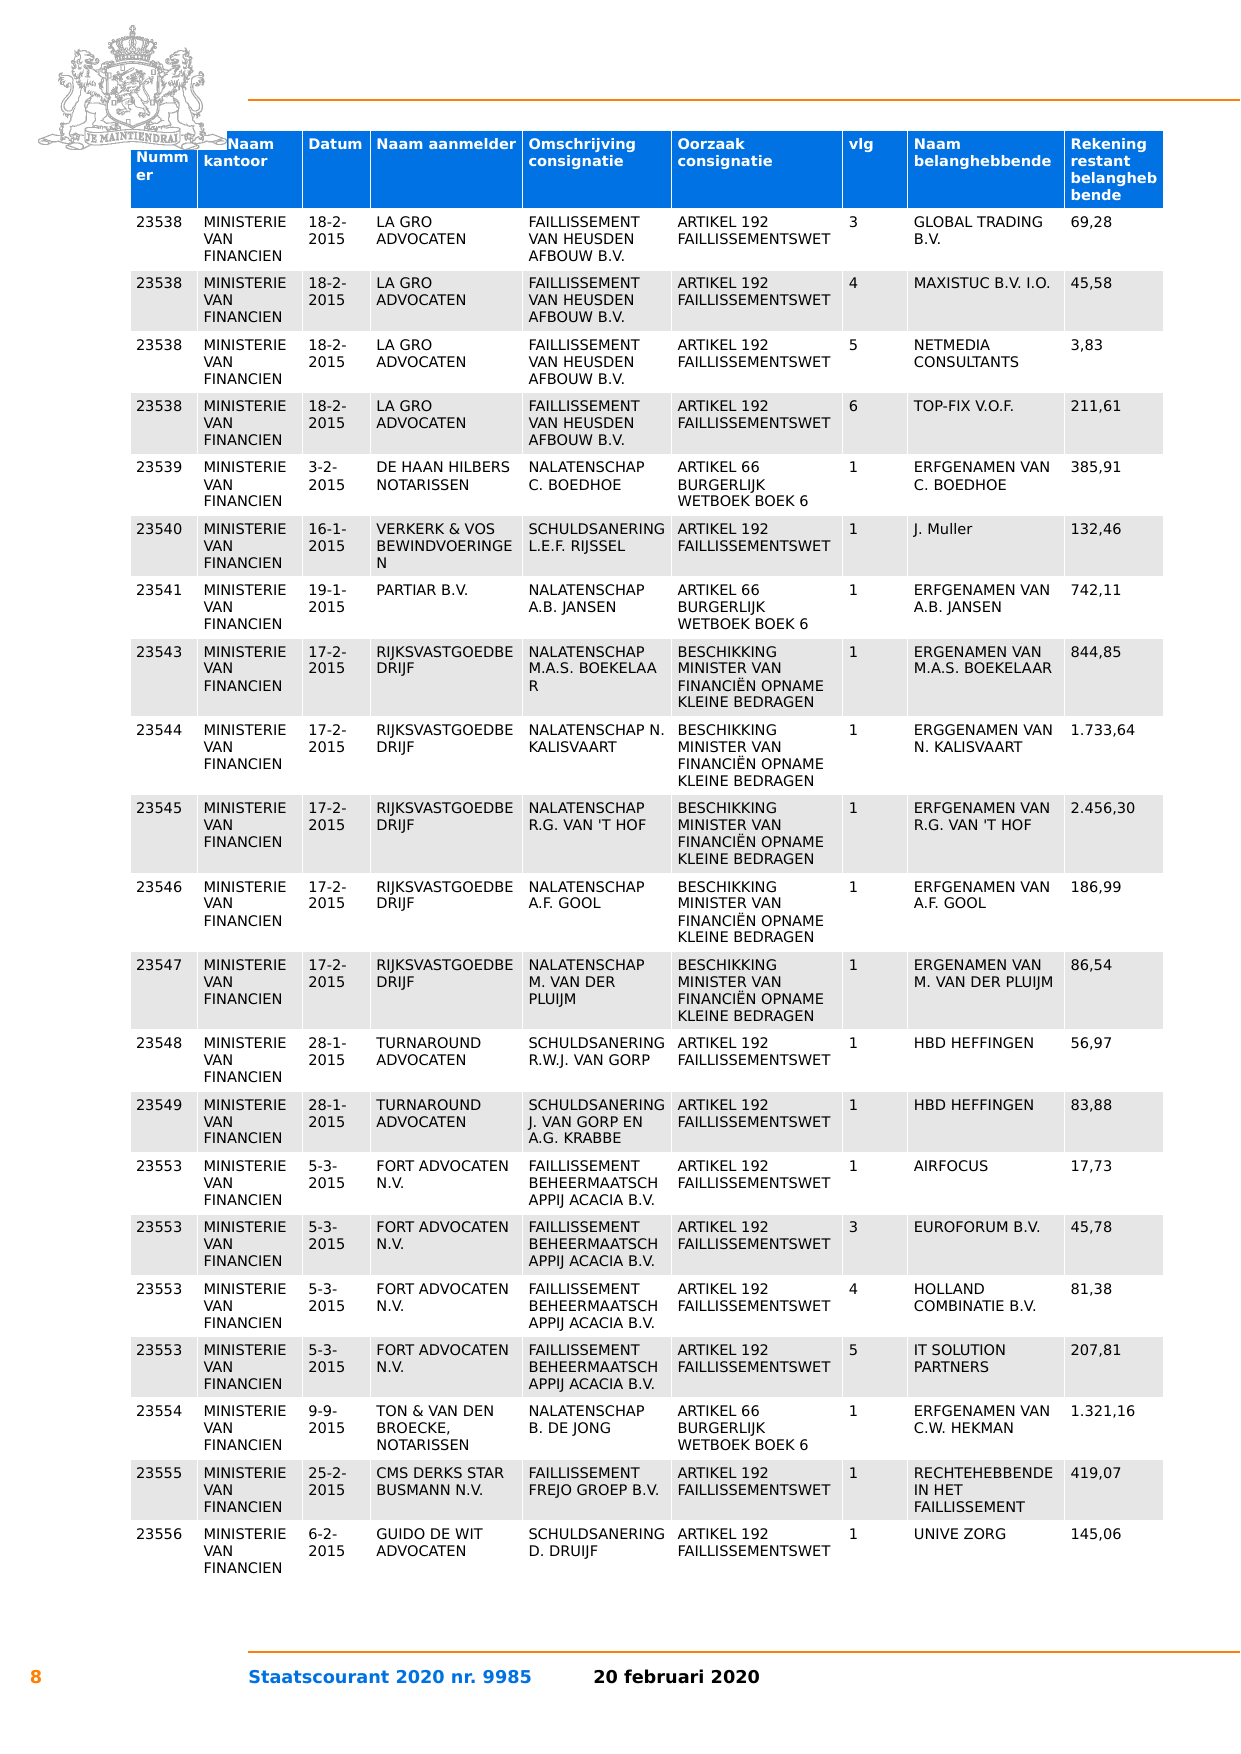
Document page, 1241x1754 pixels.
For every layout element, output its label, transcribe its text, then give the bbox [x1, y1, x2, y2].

table_cell ERFGENAMEN VAN C.W. HEKMAN [908, 1399, 1064, 1459]
table_cell 23553 [131, 1215, 197, 1275]
table_cell MINISTERIE VAN FINANCIEN [198, 952, 302, 1029]
table_cell 23554 [131, 1399, 197, 1459]
table_cell DE HAAN HILBERS NOTARISSEN [371, 455, 522, 515]
table_cell 23549 [131, 1092, 197, 1152]
table_cell ARTIKEL 192 FAILLISSEMENTSWET [672, 393, 842, 454]
table_cell 28-1-2015 [303, 1092, 370, 1152]
table_header Oorzaak consignatie [672, 131, 842, 208]
table_cell 5 [843, 1337, 907, 1397]
table_cell MINISTERIE VAN FINANCIEN [198, 1030, 302, 1091]
table_cell 1.733,64 [1065, 717, 1163, 794]
table_cell 1 [843, 1399, 907, 1459]
table_cell 23545 [131, 795, 197, 873]
table_cell MINISTERIE VAN FINANCIEN [198, 1337, 302, 1397]
table_cell FORT ADVOCATEN N.V. [371, 1153, 522, 1213]
table_cell BESCHIKKING MINISTER VAN FINANCIËN OPNAME KLEINE BEDRAGEN [672, 874, 842, 951]
table_cell 2.456,30 [1065, 795, 1163, 873]
table_cell 3-2-2015 [303, 455, 370, 515]
table_cell 69,28 [1065, 209, 1163, 269]
table_cell 4 [843, 1276, 907, 1336]
table_cell AIRFOCUS [908, 1153, 1064, 1213]
table_cell ARTIKEL 192 FAILLISSEMENTSWET [672, 1337, 842, 1397]
table_cell 385,91 [1065, 455, 1163, 515]
table_cell ARTIKEL 192 FAILLISSEMENTSWET [672, 516, 842, 576]
table_cell 207,81 [1065, 1337, 1163, 1397]
table_cell SCHULDSANERING L.E.F. RIJSSEL [523, 516, 671, 576]
table_cell 19-1-2015 [303, 578, 370, 638]
table_cell 186,99 [1065, 874, 1163, 951]
table_cell 419,07 [1065, 1460, 1163, 1520]
table_cell MINISTERIE VAN FINANCIEN [198, 516, 302, 576]
table_cell SCHULDSANERING D. DRUIJF [523, 1521, 671, 1582]
table_cell RECHTEHEBBENDE IN HET FAILLISSEMENT [908, 1460, 1064, 1520]
table_cell 1 [843, 952, 907, 1029]
table_cell ARTIKEL 192 FAILLISSEMENTSWET [672, 209, 842, 269]
table_cell NALATENSCHAP A.F. GOOL [523, 874, 671, 951]
table_cell 1.321,16 [1065, 1399, 1163, 1459]
table_cell 145,06 [1065, 1521, 1163, 1582]
table_cell MINISTERIE VAN FINANCIEN [198, 1276, 302, 1336]
table_cell FORT ADVOCATEN N.V. [371, 1337, 522, 1397]
table_cell BESCHIKKING MINISTER VAN FINANCIËN OPNAME KLEINE BEDRAGEN [672, 952, 842, 1029]
table_cell NALATENSCHAP C. BOEDHOE [523, 455, 671, 515]
table_cell BESCHIKKING MINISTER VAN FINANCIËN OPNAME KLEINE BEDRAGEN [672, 639, 842, 716]
table_cell NALATENSCHAP M. VAN DER PLUIJM [523, 952, 671, 1029]
table_cell HOLLAND COMBINATIE B.V. [908, 1276, 1064, 1336]
table_cell 1 [843, 795, 907, 873]
table_cell MAXISTUC B.V. I.O. [908, 271, 1064, 331]
table_cell ERFGENAMEN VAN A.F. GOOL [908, 874, 1064, 951]
table_cell 83,88 [1065, 1092, 1163, 1152]
table_cell VERKERK & VOS BEWINDVOERINGEN [371, 516, 522, 576]
table_cell RIJKSVASTGOEDBEDRIJF [371, 717, 522, 794]
table_cell 1 [843, 874, 907, 951]
table_cell CMS DERKS STAR BUSMANN N.V. [371, 1460, 522, 1520]
table_cell 23538 [131, 209, 197, 269]
table_cell LA GRO ADVOCATEN [371, 393, 522, 454]
table_cell GLOBAL TRADING B.V. [908, 209, 1064, 269]
table_cell 9-9-2015 [303, 1399, 370, 1459]
table_cell 1 [843, 578, 907, 638]
table_cell RIJKSVASTGOEDBEDRIJF [371, 874, 522, 951]
table_cell 742,11 [1065, 578, 1163, 638]
table_header Rekening restant belanghebbende [1065, 131, 1163, 208]
table_cell 1 [843, 1153, 907, 1213]
table_cell 5-3-2015 [303, 1276, 370, 1336]
table_cell 23538 [131, 332, 197, 392]
table_cell 5-3-2015 [303, 1215, 370, 1275]
table_cell SCHULDSANERING R.W.J. VAN GORP [523, 1030, 671, 1091]
table_header Datum [303, 131, 370, 208]
table_cell 6-2-2015 [303, 1521, 370, 1582]
table_cell TURNAROUND ADVOCATEN [371, 1030, 522, 1091]
table_cell ERFGENAMEN VAN R.G. VAN 'T HOF [908, 795, 1064, 873]
table_cell 3,83 [1065, 332, 1163, 392]
table_cell NALATENSCHAP N. KALISVAART [523, 717, 671, 794]
table_cell 211,61 [1065, 393, 1163, 454]
table_cell 23553 [131, 1337, 197, 1397]
table_cell FORT ADVOCATEN N.V. [371, 1276, 522, 1336]
table_cell 17-2-2015 [303, 795, 370, 873]
table_cell RIJKSVASTGOEDBEDRIJF [371, 639, 522, 716]
table_cell ERFGENAMEN VAN A.B. JANSEN [908, 578, 1064, 638]
table_cell SCHULDSANERING J. VAN GORP EN A.G. KRABBE [523, 1092, 671, 1152]
table_cell 844,85 [1065, 639, 1163, 716]
table_cell 23555 [131, 1460, 197, 1520]
table_cell MINISTERIE VAN FINANCIEN [198, 1399, 302, 1459]
table_cell 23541 [131, 578, 197, 638]
table_cell ARTIKEL 192 FAILLISSEMENTSWET [672, 1215, 842, 1275]
table_cell IT SOLUTION PARTNERS [908, 1337, 1064, 1397]
table_cell TURNAROUND ADVOCATEN [371, 1092, 522, 1152]
table_cell ARTIKEL 66 BURGERLIJK WETBOEK BOEK 6 [672, 1399, 842, 1459]
table_cell ARTIKEL 192 FAILLISSEMENTSWET [672, 1153, 842, 1213]
table_cell FAILLISSEMENT BEHEERMAATSCHAPPIJ ACACIA B.V. [523, 1153, 671, 1213]
table_cell ARTIKEL 192 FAILLISSEMENTSWET [672, 1521, 842, 1582]
table_cell ERGENAMEN VAN M. VAN DER PLUIJM [908, 952, 1064, 1029]
table_header Nummer [131, 150, 197, 208]
table_cell MINISTERIE VAN FINANCIEN [198, 578, 302, 638]
table_cell 18-2-2015 [303, 332, 370, 392]
table_cell HBD HEFFINGEN [908, 1030, 1064, 1091]
table_cell MINISTERIE VAN FINANCIEN [198, 639, 302, 716]
table_cell MINISTERIE VAN FINANCIEN [198, 795, 302, 873]
table_cell MINISTERIE VAN FINANCIEN [198, 332, 302, 392]
table_cell 23548 [131, 1030, 197, 1091]
table_cell ARTIKEL 192 FAILLISSEMENTSWET [672, 332, 842, 392]
table_cell MINISTERIE VAN FINANCIEN [198, 455, 302, 515]
picture [38, 25, 227, 150]
table_cell 18-2-2015 [303, 209, 370, 269]
table_cell ARTIKEL 192 FAILLISSEMENTSWET [672, 1092, 842, 1152]
table_cell 23556 [131, 1521, 197, 1582]
table_cell MINISTERIE VAN FINANCIEN [198, 1153, 302, 1213]
table_cell RIJKSVASTGOEDBEDRIJF [371, 952, 522, 1029]
table_cell 45,58 [1065, 271, 1163, 331]
table_cell TOP-FIX V.O.F. [908, 393, 1064, 454]
table_cell LA GRO ADVOCATEN [371, 332, 522, 392]
table_cell 1 [843, 1521, 907, 1582]
table_cell FAILLISSEMENT VAN HEUSDEN AFBOUW B.V. [523, 209, 671, 269]
table_cell 23543 [131, 639, 197, 716]
table_cell 1 [843, 1092, 907, 1152]
table_cell BESCHIKKING MINISTER VAN FINANCIËN OPNAME KLEINE BEDRAGEN [672, 795, 842, 873]
table_cell FAILLISSEMENT FREJO GROEP B.V. [523, 1460, 671, 1520]
table_cell UNIVE ZORG [908, 1521, 1064, 1582]
table_cell 56,97 [1065, 1030, 1163, 1091]
table_cell 23539 [131, 455, 197, 515]
table_cell 23538 [131, 393, 197, 454]
table_cell 5 [843, 332, 907, 392]
table_header vlg [843, 131, 907, 208]
table_cell 45,78 [1065, 1215, 1163, 1275]
table_cell 17-2-2015 [303, 717, 370, 794]
table_cell J. Muller [908, 516, 1064, 576]
table_cell FAILLISSEMENT BEHEERMAATSCHAPPIJ ACACIA B.V. [523, 1337, 671, 1397]
table_cell FAILLISSEMENT BEHEERMAATSCHAPPIJ ACACIA B.V. [523, 1276, 671, 1336]
table_cell NALATENSCHAP B. DE JONG [523, 1399, 671, 1459]
table_cell LA GRO ADVOCATEN [371, 209, 522, 269]
table_header Naam belanghebbende [908, 131, 1064, 208]
table_cell 16-1-2015 [303, 516, 370, 576]
table_cell MINISTERIE VAN FINANCIEN [198, 1521, 302, 1582]
table_header Naam aanmelder [371, 131, 522, 208]
table_cell NALATENSCHAP R.G. VAN 'T HOF [523, 795, 671, 873]
table_cell FAILLISSEMENT VAN HEUSDEN AFBOUW B.V. [523, 393, 671, 454]
table_cell 132,46 [1065, 516, 1163, 576]
table_cell HBD HEFFINGEN [908, 1092, 1064, 1152]
table_cell 23544 [131, 717, 197, 794]
table_cell 3 [843, 1215, 907, 1275]
table_cell ERGENAMEN VAN M.A.S. BOEKELAAR [908, 639, 1064, 716]
table_cell FAILLISSEMENT BEHEERMAATSCHAPPIJ ACACIA B.V. [523, 1215, 671, 1275]
table_cell 23538 [131, 271, 197, 331]
table_cell NALATENSCHAP M.A.S. BOEKELAAR [523, 639, 671, 716]
table_cell FAILLISSEMENT VAN HEUSDEN AFBOUW B.V. [523, 271, 671, 331]
table_cell 4 [843, 271, 907, 331]
table_cell ERGGENAMEN VAN N. KALISVAART [908, 717, 1064, 794]
table_cell MINISTERIE VAN FINANCIEN [198, 1215, 302, 1275]
table_cell RIJKSVASTGOEDBEDRIJF [371, 795, 522, 873]
table_cell 86,54 [1065, 952, 1163, 1029]
table_cell ARTIKEL 192 FAILLISSEMENTSWET [672, 271, 842, 331]
table_cell MINISTERIE VAN FINANCIEN [198, 1460, 302, 1520]
table_cell 23553 [131, 1153, 197, 1213]
table_cell 23546 [131, 874, 197, 951]
table_cell 1 [843, 639, 907, 716]
table_cell MINISTERIE VAN FINANCIEN [198, 209, 302, 269]
table_cell TON & VAN DEN BROECKE, NOTARISSEN [371, 1399, 522, 1459]
table_cell MINISTERIE VAN FINANCIEN [198, 874, 302, 951]
table_cell 5-3-2015 [303, 1337, 370, 1397]
table_cell 18-2-2015 [303, 393, 370, 454]
table_cell MINISTERIE VAN FINANCIEN [198, 717, 302, 794]
table_cell BESCHIKKING MINISTER VAN FINANCIËN OPNAME KLEINE BEDRAGEN [672, 717, 842, 794]
table_cell EUROFORUM B.V. [908, 1215, 1064, 1275]
table_cell FAILLISSEMENT VAN HEUSDEN AFBOUW B.V. [523, 332, 671, 392]
table_cell 23547 [131, 952, 197, 1029]
table_header Naam kantoor [198, 131, 302, 208]
table_cell 23553 [131, 1276, 197, 1336]
table_cell 81,38 [1065, 1276, 1163, 1336]
table_cell MINISTERIE VAN FINANCIEN [198, 1092, 302, 1152]
table_cell NALATENSCHAP A.B. JANSEN [523, 578, 671, 638]
table_cell FORT ADVOCATEN N.V. [371, 1215, 522, 1275]
table_cell 25-2-2015 [303, 1460, 370, 1520]
table_cell ARTIKEL 192 FAILLISSEMENTSWET [672, 1276, 842, 1336]
table_cell 17-2-2015 [303, 952, 370, 1029]
table_cell ARTIKEL 192 FAILLISSEMENTSWET [672, 1030, 842, 1091]
table_cell 17,73 [1065, 1153, 1163, 1213]
table_cell ERFGENAMEN VAN C. BOEDHOE [908, 455, 1064, 515]
table_cell GUIDO DE WIT ADVOCATEN [371, 1521, 522, 1582]
table_cell 1 [843, 717, 907, 794]
table_cell 1 [843, 455, 907, 515]
table_cell 1 [843, 1030, 907, 1091]
table_cell NETMEDIA CONSULTANTS [908, 332, 1064, 392]
table_cell 5-3-2015 [303, 1153, 370, 1213]
table_cell ARTIKEL 66 BURGERLIJK WETBOEK BOEK 6 [672, 455, 842, 515]
table_cell 3 [843, 209, 907, 269]
table_cell 28-1-2015 [303, 1030, 370, 1091]
table_cell 6 [843, 393, 907, 454]
table_cell 1 [843, 1460, 907, 1520]
table_cell PARTIAR B.V. [371, 578, 522, 638]
table_cell 17-2-2015 [303, 639, 370, 716]
table_cell MINISTERIE VAN FINANCIEN [198, 271, 302, 331]
table_cell 23540 [131, 516, 197, 576]
table_cell 17-2-2015 [303, 874, 370, 951]
table_header Omschrijving consignatie [523, 131, 671, 208]
table_cell ARTIKEL 192 FAILLISSEMENTSWET [672, 1460, 842, 1520]
table_cell 1 [843, 516, 907, 576]
table_cell LA GRO ADVOCATEN [371, 271, 522, 331]
table_cell ARTIKEL 66 BURGERLIJK WETBOEK BOEK 6 [672, 578, 842, 638]
table_cell 18-2-2015 [303, 271, 370, 331]
table_cell MINISTERIE VAN FINANCIEN [198, 393, 302, 454]
